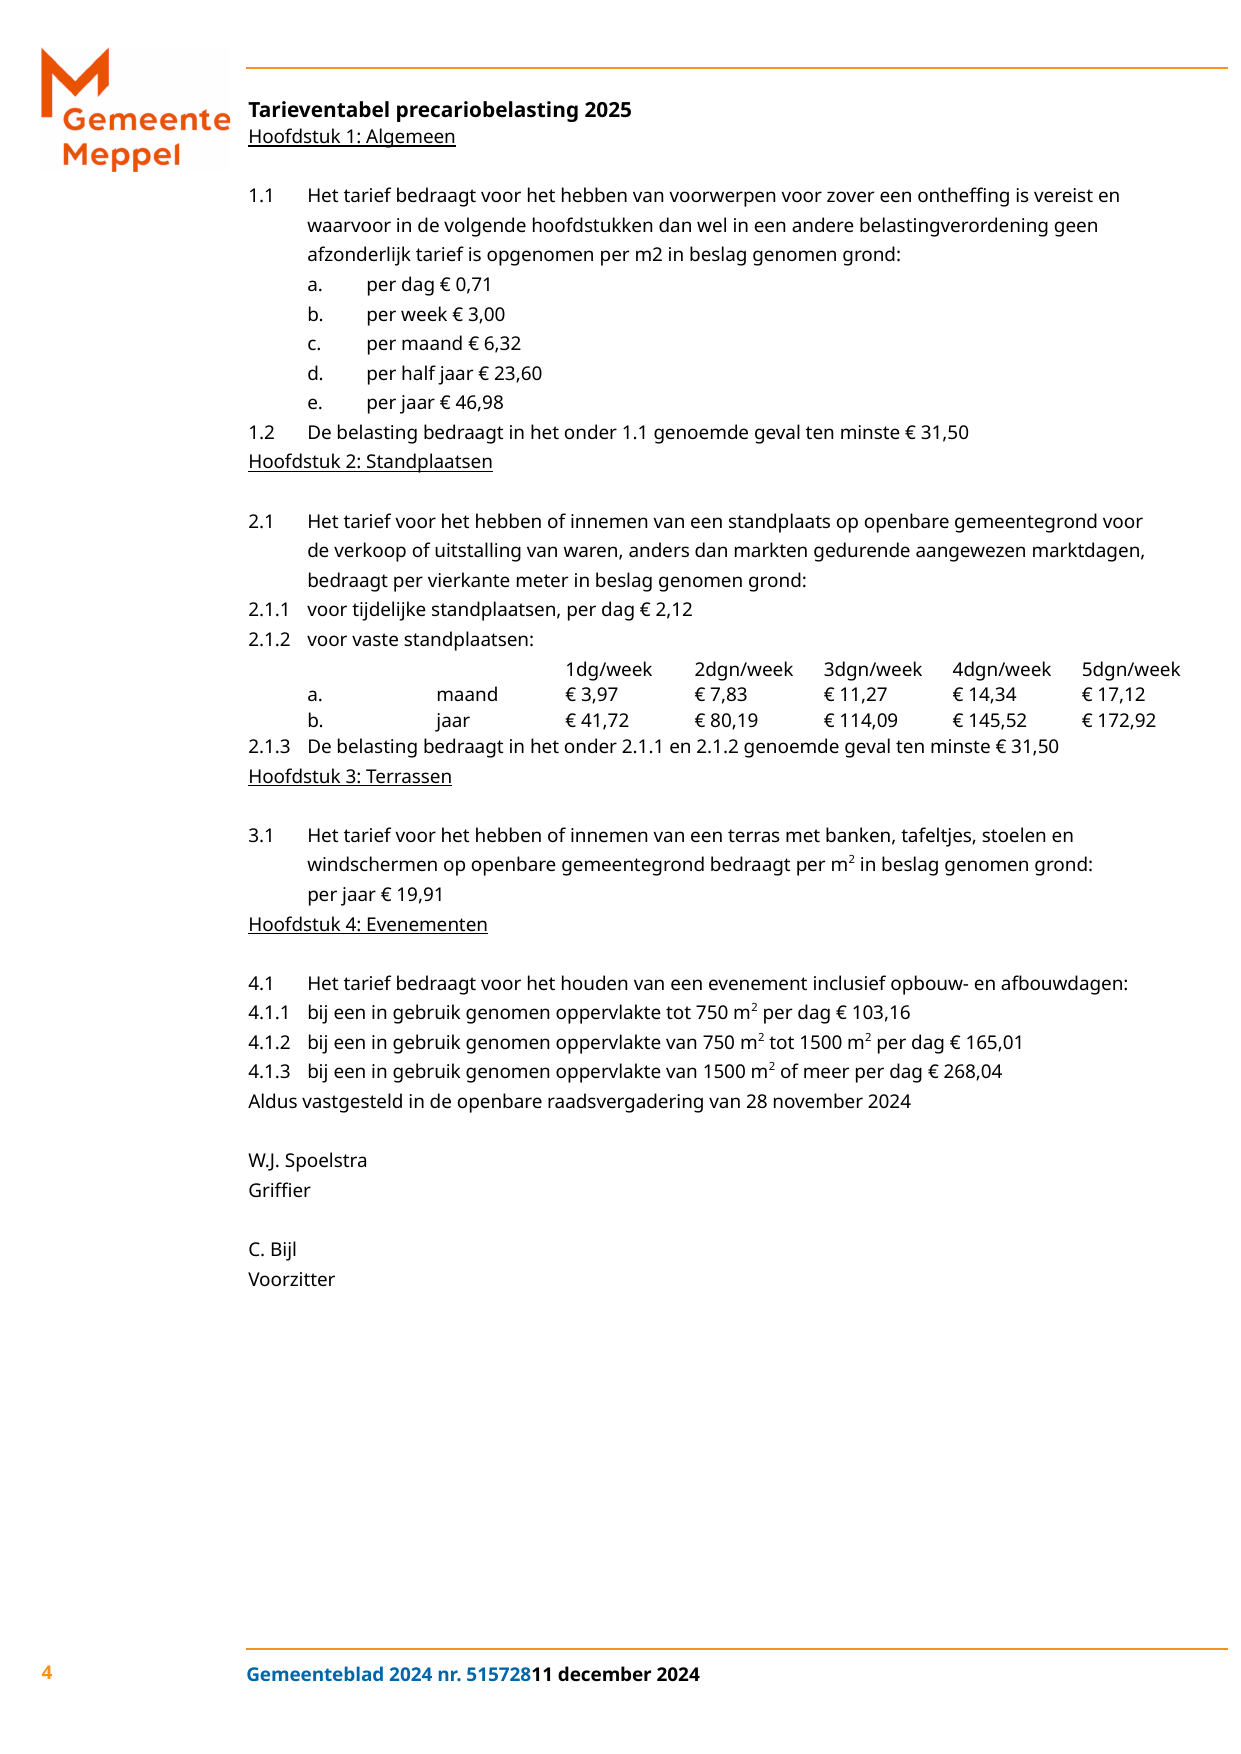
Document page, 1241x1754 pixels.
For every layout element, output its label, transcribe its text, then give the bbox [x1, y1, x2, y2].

list Het tarief voor het hebben of innemen van een standplaats op openbare gemeentegrond voor de verkoop of uitstalling van waren, anders dan markten gedurende aangewezen marktdagen, bedraagt per vierkante meter in beslag genomen grond: [248, 508, 1152, 593]
text Griffier [248, 1177, 1152, 1203]
list per maand € 6,32 [307, 330, 1152, 356]
table_cell € 7,83 [694, 682, 823, 707]
text Hoofdstuk 3: Terrassen [248, 763, 1152, 788]
table_cell jaar [436, 708, 565, 733]
picture [41, 47, 231, 172]
table_cell € 80,19 [694, 708, 823, 733]
list per jaar € 19,91 [248, 881, 1152, 907]
list Het tarief voor het hebben of innemen van een terras met banken, tafeltjes, stoelen en windschermen op openbare gemeentegrond bedraagt per m2 in beslag genomen grond: [248, 822, 1152, 877]
table_header 5dgn/week [1082, 656, 1211, 682]
table_cell € 11,27 [824, 682, 952, 707]
list bij een in gebruik genomen oppervlakte van 1500 m2 of meer per dag € 268,04 [248, 1059, 1152, 1084]
table_cell € 172,92 [1082, 708, 1211, 733]
table_cell € 114,09 [824, 708, 952, 733]
table_cell maand [436, 682, 565, 707]
list Het tarief bedraagt voor het hebben van voorwerpen voor zover een ontheffing is vereist en waarvoor in de volgende hoofdstukken dan wel in een andere belastingverordening geen afzonderlijk tarief is opgenomen per m2 in beslag genomen grond: [248, 182, 1152, 267]
text Aldus vastgesteld in de openbare raadsvergadering van 28 november 2024 [248, 1088, 1152, 1114]
list Het tarief bedraagt voor het houden van een evenement inclusief opbouw- en afbouwdagen: [248, 970, 1152, 996]
list voor tijdelijke standplaatsen, per dag € 2,12 [248, 597, 1152, 622]
text Hoofdstuk 1: Algemeen [248, 123, 1152, 149]
table_cell € 17,12 [1082, 682, 1211, 707]
list voor vaste standplaatsen: [248, 626, 1152, 652]
text W.J. Spoelstra [248, 1147, 1152, 1173]
list bij een in gebruik genomen oppervlakte tot 750 m2 per dag € 103,16 [248, 999, 1152, 1025]
list per week € 3,00 [307, 301, 1152, 327]
list per half jaar € 23,60 [307, 360, 1152, 386]
table_cell a. [307, 682, 436, 707]
list De belasting bedraagt in het onder 2.1.1 en 2.1.2 genoemde geval ten minste € 31,50 [248, 733, 1152, 759]
table_header 4dgn/week [953, 656, 1082, 682]
table_cell € 41,72 [565, 708, 694, 733]
text C. Bijl [248, 1236, 1152, 1262]
list De belasting bedraagt in het onder 1.1 genoemde geval ten minste € 31,50 [248, 419, 1152, 445]
list per dag € 0,71 [307, 271, 1152, 297]
text Tarieventabel precariobelasting 2025 [248, 95, 1152, 123]
text Hoofdstuk 4: Evenementen [248, 911, 1152, 936]
table_cell b. [307, 708, 436, 733]
list per jaar € 46,98 [307, 389, 1152, 415]
text Hoofdstuk 2: Standplaatsen [248, 449, 1152, 474]
list bij een in gebruik genomen oppervlakte van 750 m2 tot 1500 m2 per dag € 165,01 [248, 1029, 1152, 1055]
table_header [436, 656, 565, 682]
text Voorzitter [248, 1266, 1152, 1291]
table_cell € 145,52 [953, 708, 1082, 733]
table_header 3dgn/week [824, 656, 952, 682]
table_cell € 14,34 [953, 682, 1082, 707]
table_header 1dg/week [565, 656, 694, 682]
table_cell € 3,97 [565, 682, 694, 707]
table_header [307, 656, 436, 682]
table_header 2dgn/week [694, 656, 823, 682]
